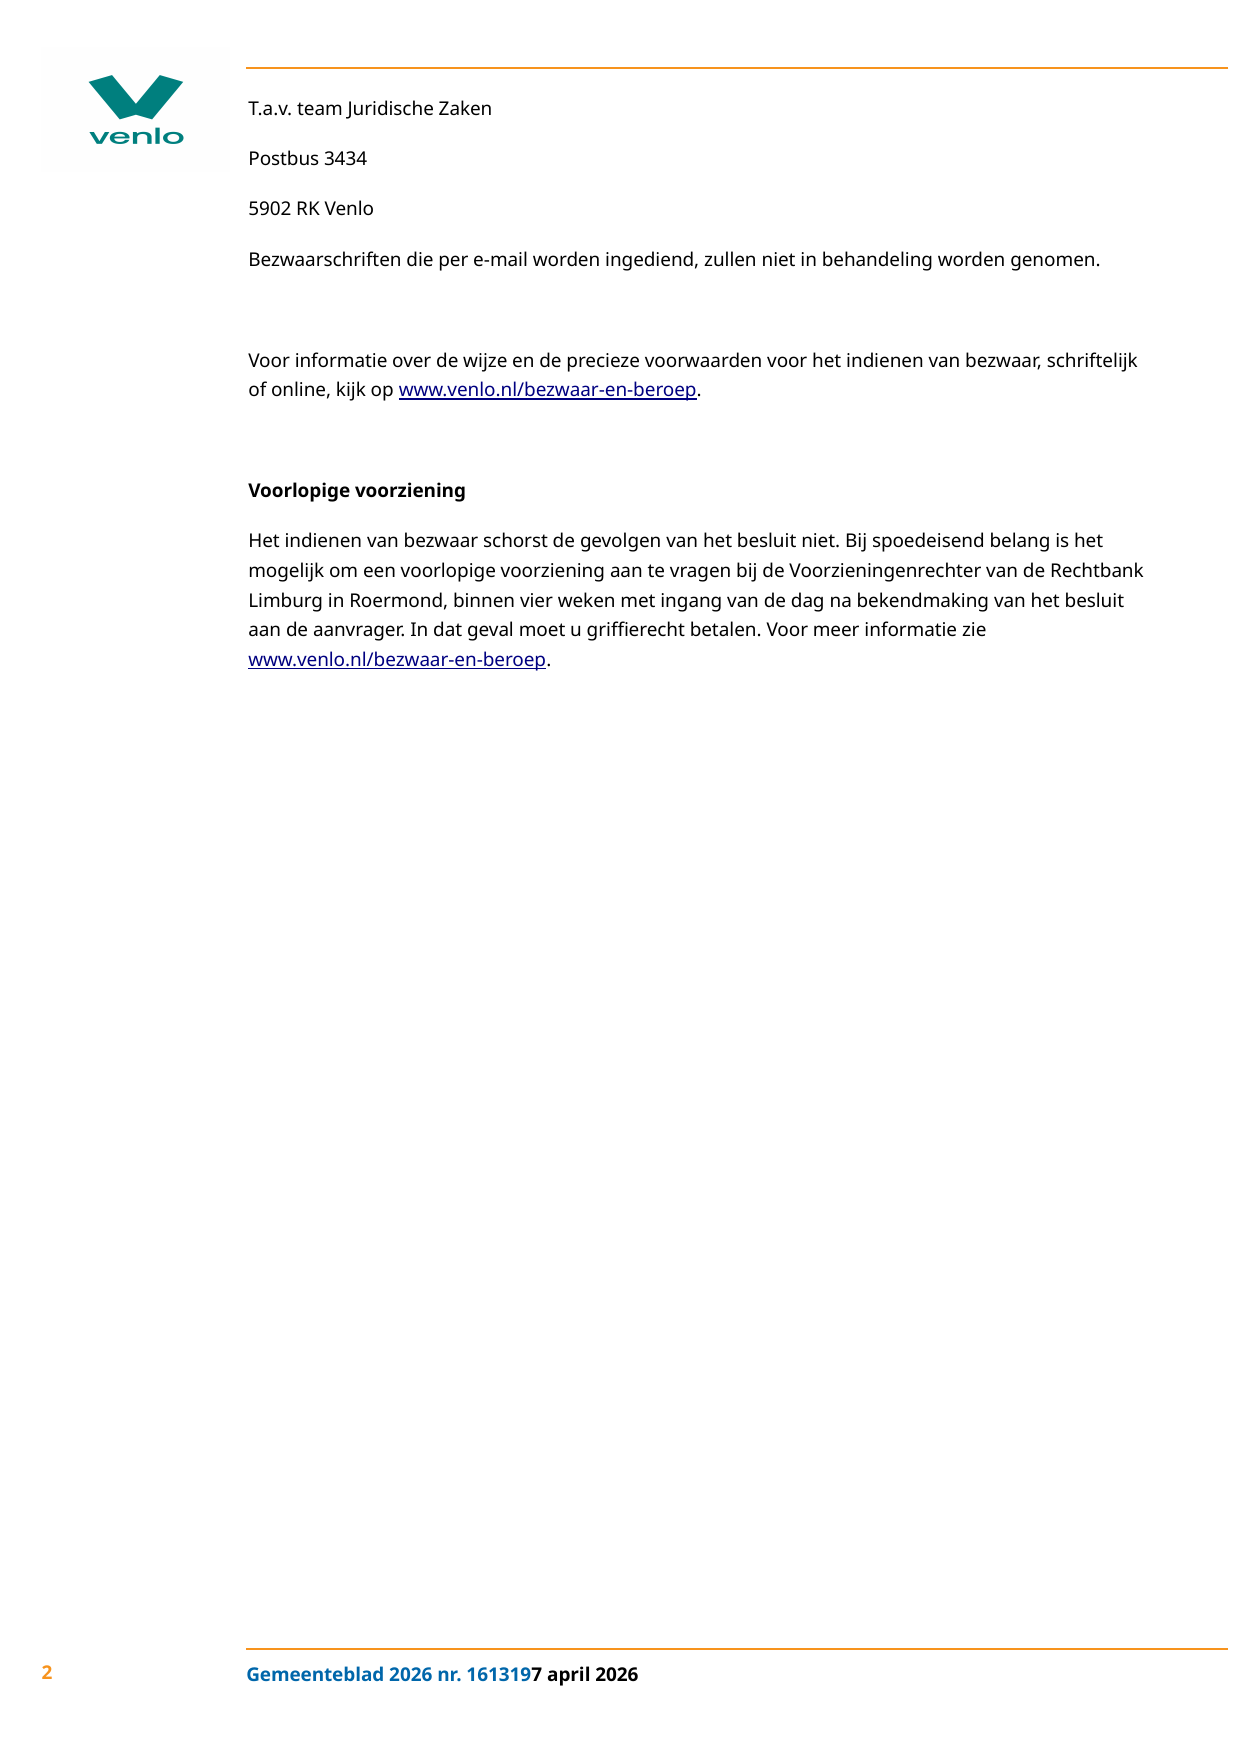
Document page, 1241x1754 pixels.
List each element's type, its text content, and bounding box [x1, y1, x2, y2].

text Voorlopige voorziening [248, 477, 1152, 503]
text 5902 RK Venlo [248, 196, 1152, 221]
text T.a.v. team Juridische Zaken [248, 95, 1152, 121]
text Het indienen van bezwaar schorst de gevolgen van het besluit niet. Bij spoedeisend belang is het mogelijk om een voorlopige voorziening aan te vragen bij de Voorzieningenrechter van de Rechtbank Limburg in Roermond, binnen vier weken met ingang van de dag na bekendmaking van het besluit aan de aanvrager. In dat geval moet u griffierecht betalen. Voor meer informatie zie www.venlo.nl/bezwaar-en-beroep. [248, 528, 1152, 672]
text Bezwaarschriften die per e-mail worden ingediend, zullen niet in behandeling worden genomen. [248, 246, 1152, 272]
text Voor informatie over de wijze en de precieze voorwaarden voor het indienen van bezwaar, schriftelijk of online, kijk op www.venlo.nl/bezwaar-en-beroep. [248, 347, 1152, 402]
text Postbus 3434 [248, 145, 1152, 171]
picture [41, 47, 231, 172]
